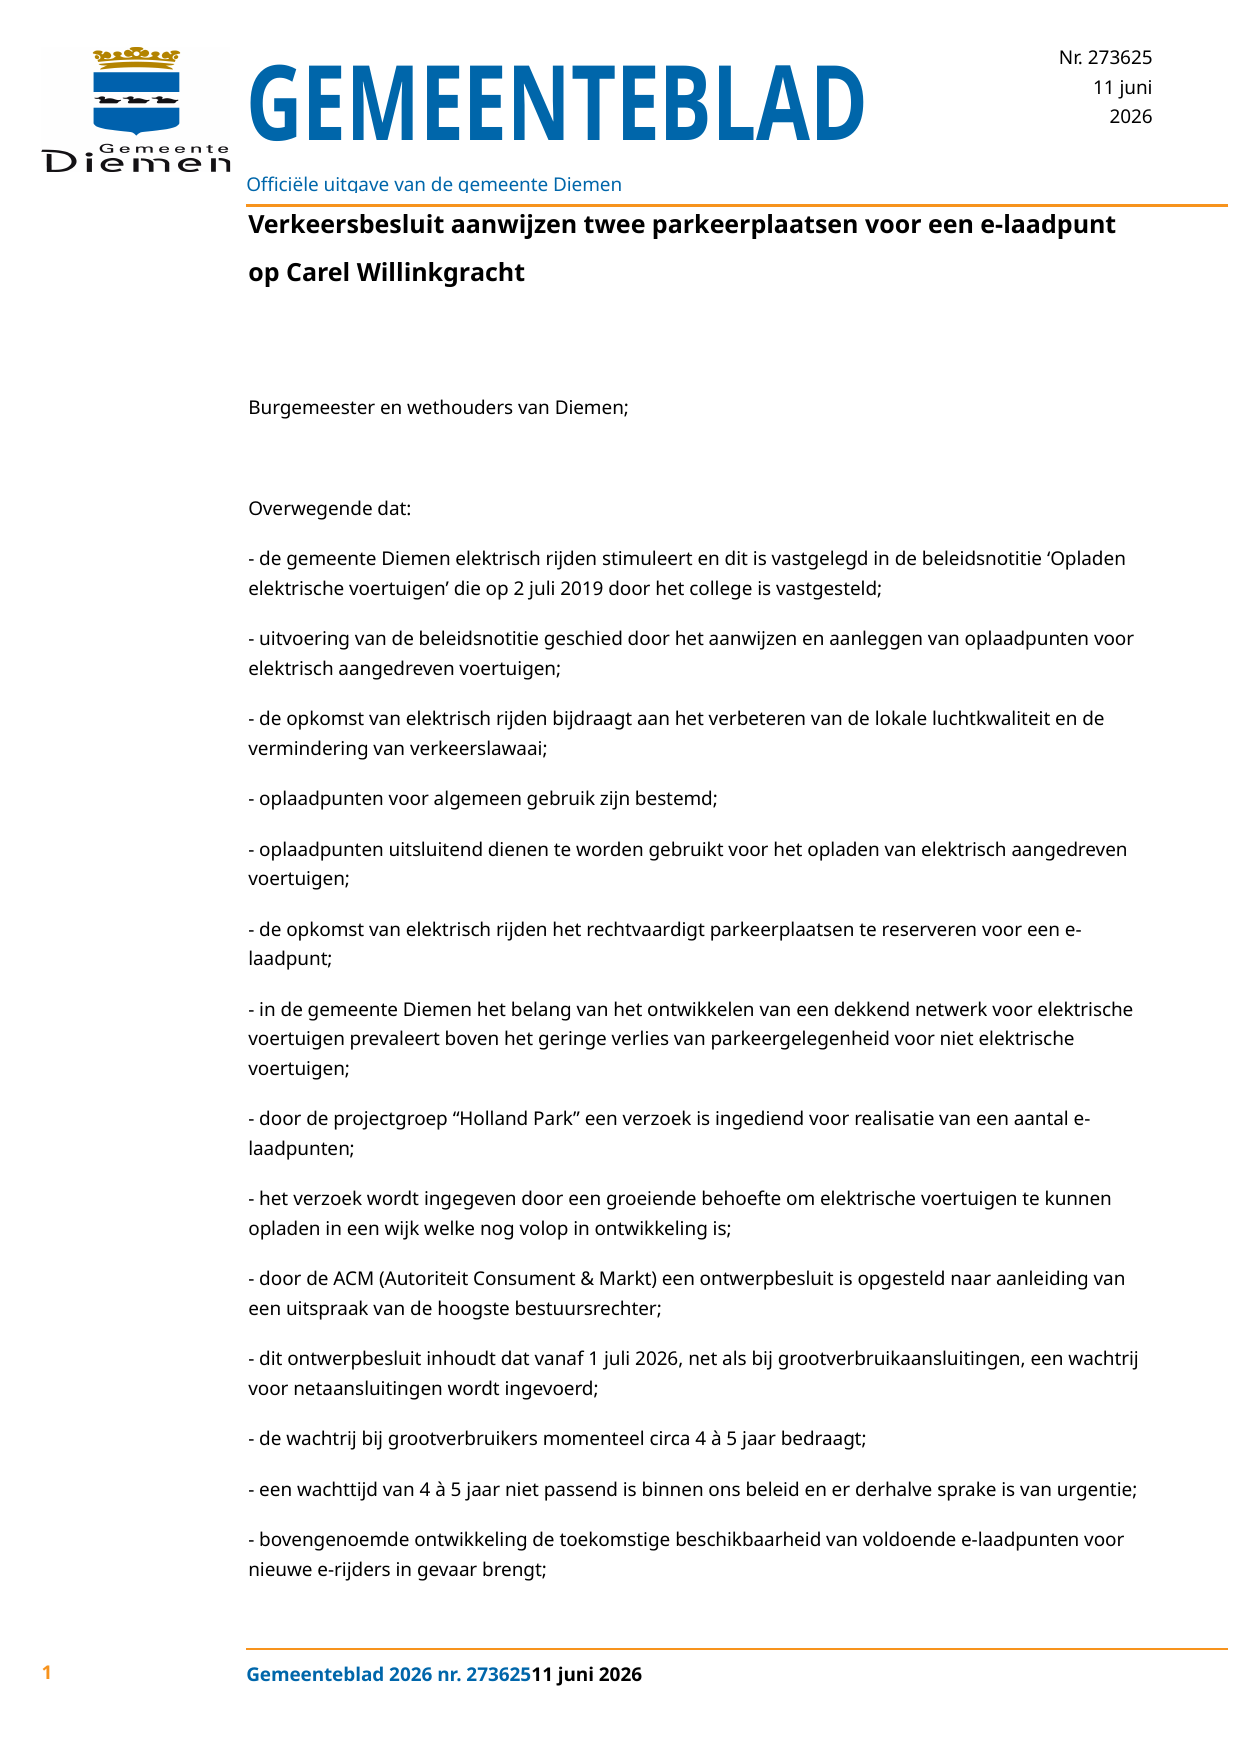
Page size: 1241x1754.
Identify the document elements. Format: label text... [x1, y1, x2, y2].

picture [41, 47, 231, 172]
text - de opkomst van elektrisch rijden het rechtvaardigt parkeerplaatsen te reserveren voor een e-laadpunt; [248, 916, 1152, 971]
text Burgemeester en wethouders van Diemen; [248, 394, 1152, 420]
text - uitvoering van de beleidsnotitie geschied door het aanwijzen en aanleggen van oplaadpunten voor elektrisch aangedreven voertuigen; [248, 625, 1152, 681]
text Verkeersbesluit aanwijzen twee parkeerplaatsen voor een e-laadpunt op Carel Willinkgracht [248, 207, 1152, 288]
text - oplaadpunten voor algemeen gebruik zijn bestemd; [248, 785, 1152, 811]
text - bovengenoemde ontwikkeling de toekomstige beschikbaarheid van voldoende e-laadpunten voor nieuwe e-rijders in gevaar brengt; [248, 1526, 1152, 1581]
text - de opkomst van elektrisch rijden bijdraagt aan het verbeteren van de lokale luchtkwaliteit en de vermindering van verkeerslawaai; [248, 705, 1152, 761]
text - in de gemeente Diemen het belang van het ontwikkelen van een dekkend netwerk voor elektrische voertuigen prevaleert boven het geringe verlies van parkeergelegenheid voor niet elektrische voertuigen; [248, 996, 1152, 1081]
text - het verzoek wordt ingegeven door een groeiende behoefte om elektrische voertuigen te kunnen opladen in een wijk welke nog volop in ontwikkeling is; [248, 1185, 1152, 1241]
text - oplaadpunten uitsluitend dienen te worden gebruikt voor het opladen van elektrisch aangedreven voertuigen; [248, 836, 1152, 891]
text Overwegende dat: [248, 495, 1152, 521]
text - dit ontwerpbesluit inhoudt dat vanaf 1 juli 2026, net als bij grootverbruikaansluitingen, een wachtrij voor netaansluitingen wordt ingevoerd; [248, 1345, 1152, 1401]
text - door de projectgroep “Holland Park” een verzoek is ingediend voor realisatie van een aantal e-laadpunten; [248, 1105, 1152, 1161]
text - de wachtrij bij grootverbruikers momenteel circa 4 à 5 jaar bedraagt; [248, 1425, 1152, 1451]
text - door de ACM (Autoriteit Consument & Markt) een ontwerpbesluit is opgesteld naar aanleiding van een uitspraak van de hoogste bestuursrechter; [248, 1265, 1152, 1321]
text - de gemeente Diemen elektrisch rijden stimuleert en dit is vastgelegd in de beleidsnotitie ‘Opladen elektrische voertuigen’ die op 2 juli 2019 door het college is vastgesteld; [248, 545, 1152, 601]
text - een wachttijd van 4 à 5 jaar niet passend is binnen ons beleid en er derhalve sprake is van urgentie; [248, 1476, 1152, 1501]
